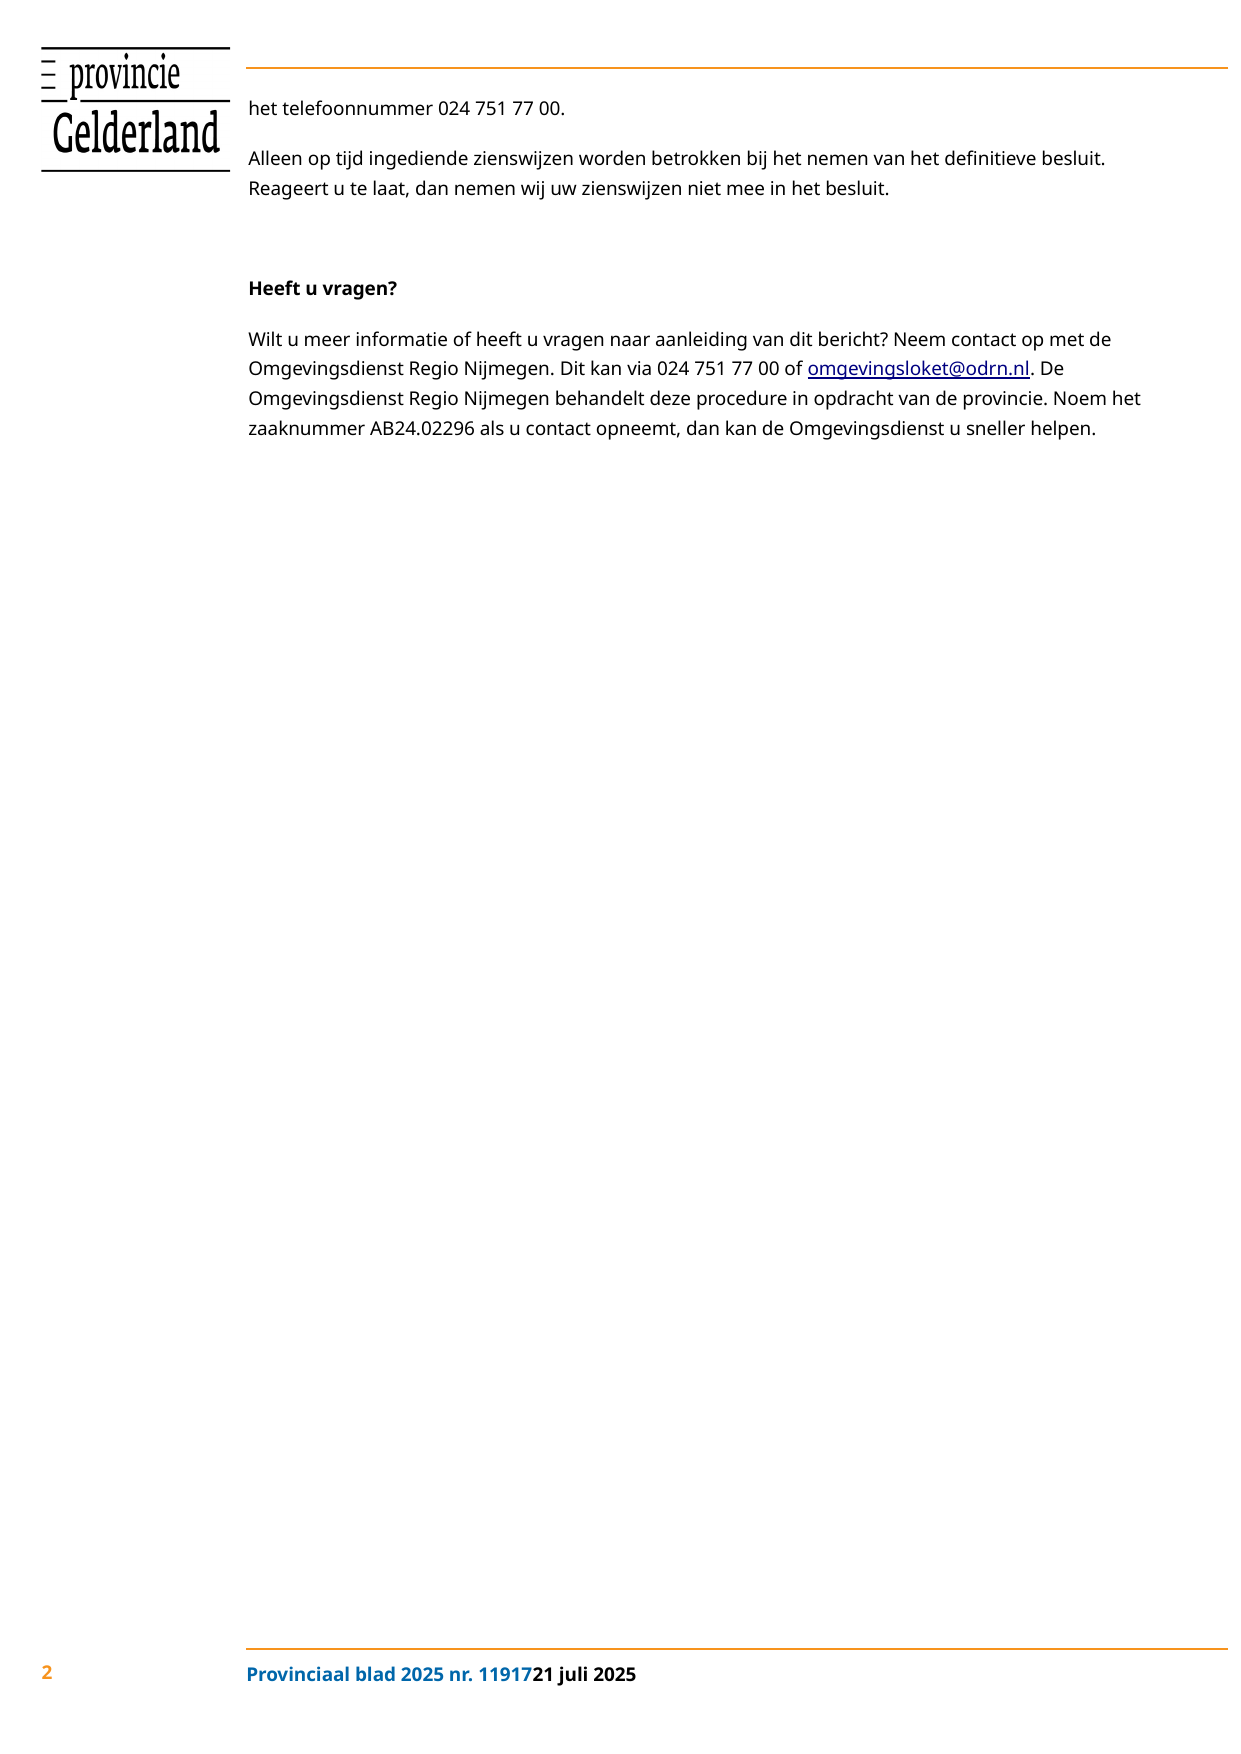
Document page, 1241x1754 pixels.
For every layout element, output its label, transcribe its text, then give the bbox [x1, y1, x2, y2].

text Heeft u vragen? [248, 276, 1152, 301]
text het telefoonnummer 024 751 77 00. [248, 95, 1152, 121]
picture [41, 47, 231, 172]
text Wilt u meer informatie of heeft u vragen naar aanleiding van dit bericht? Neem contact op met de Omgevingsdienst Regio Nijmegen. Dit kan via 024 751 77 00 of omgevingsloket@odrn.nl. De Omgevingsdienst Regio Nijmegen behandelt deze procedure in opdracht van de provincie. Noem het zaaknummer AB24.02296 als u contact opneemt, dan kan de Omgevingsdienst u sneller helpen. [248, 326, 1152, 441]
text Alleen op tijd ingediende zienswijzen worden betrokken bij het nemen van het definitieve besluit. Reageert u te laat, dan nemen wij uw zienswijzen niet mee in het besluit. [248, 145, 1152, 201]
